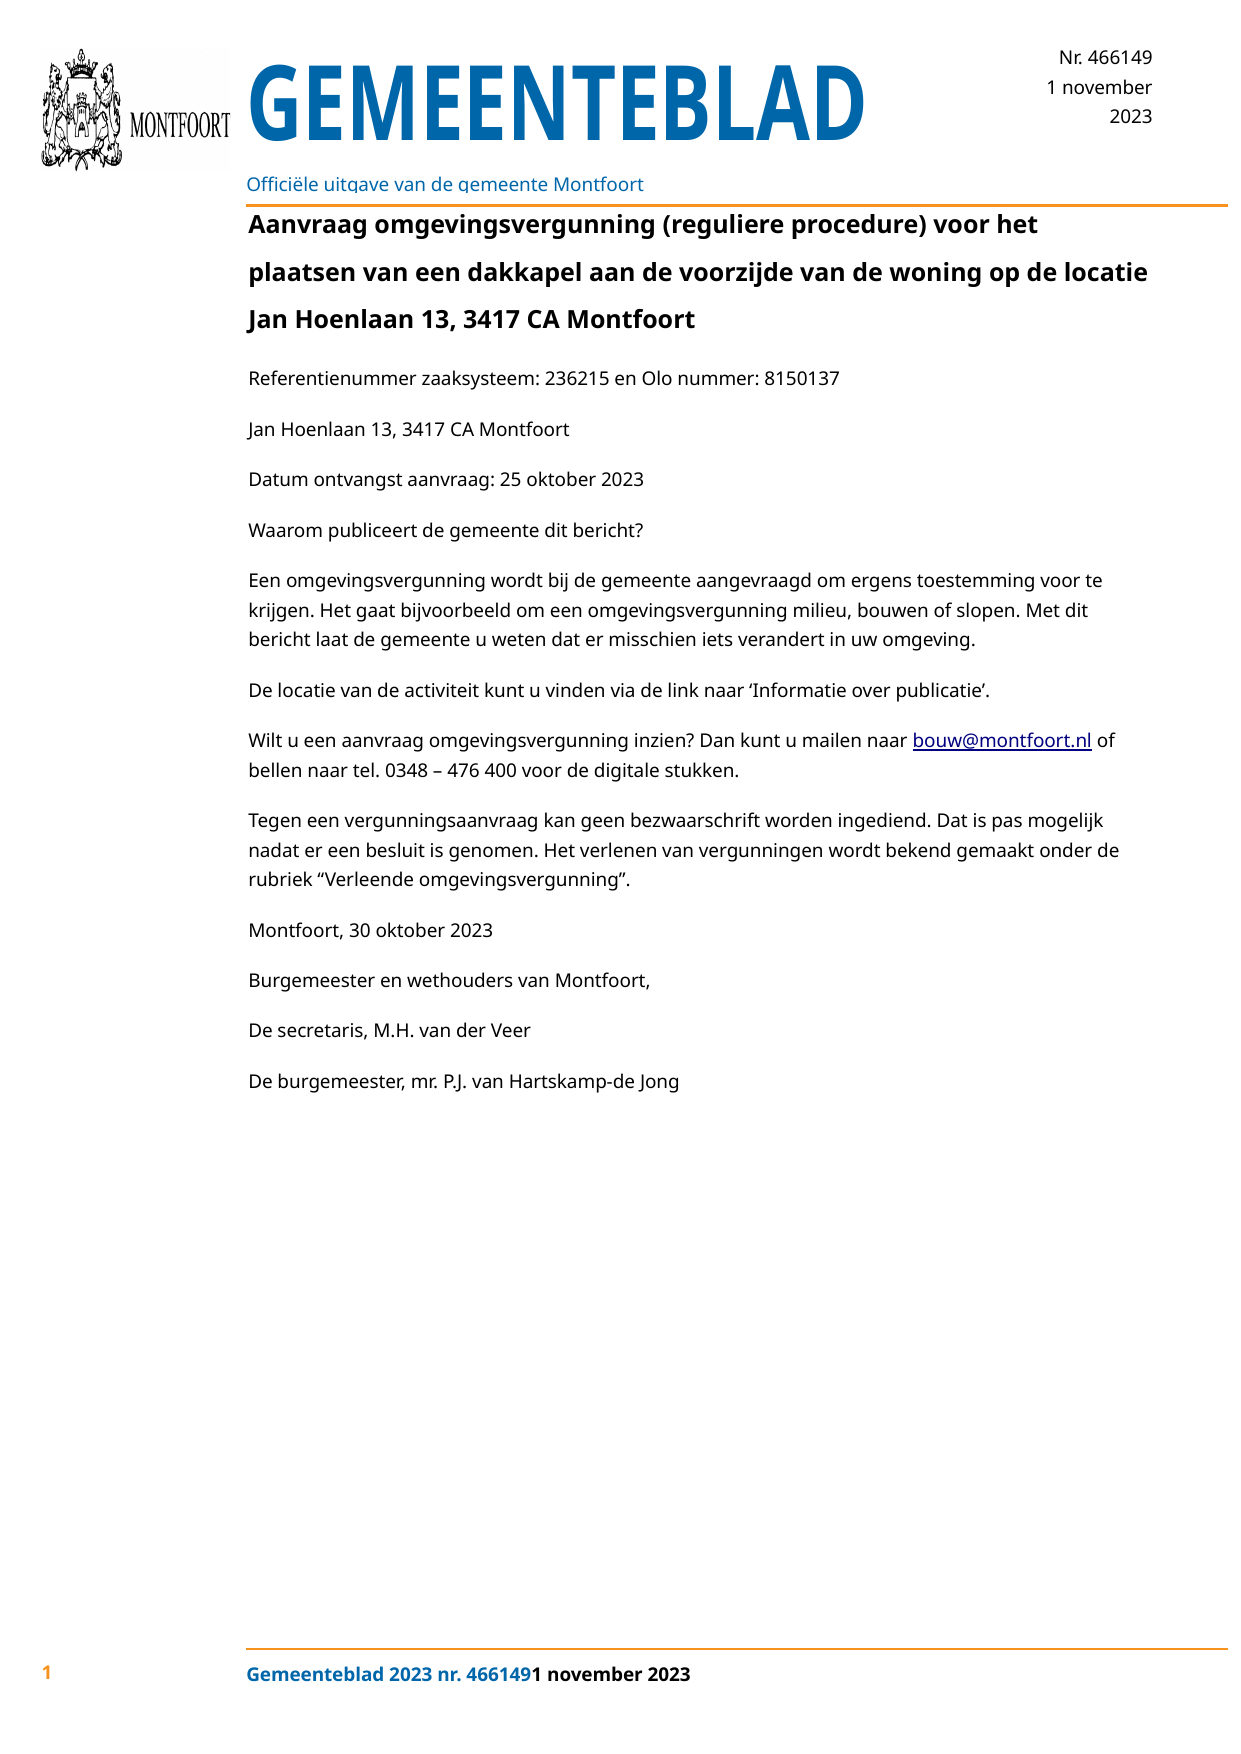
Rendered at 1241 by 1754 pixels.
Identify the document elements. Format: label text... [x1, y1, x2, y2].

text Wilt u een aanvraag omgevingsvergunning inzien? Dan kunt u mailen naar bouw@montfoort.nl of bellen naar tel. 0348 – 476 400 voor de digitale stukken. [248, 727, 1152, 782]
text Jan Hoenlaan 13, 3417 CA Montfoort [248, 416, 1152, 442]
text De burgemeester, mr. P.J. van Hartskamp-de Jong [248, 1068, 1152, 1094]
text Waarom publiceert de gemeente dit bericht? [248, 517, 1152, 542]
text Tegen een vergunningsaanvraag kan geen bezwaarschrift worden ingediend. Dat is pas mogelijk nadat er een besluit is genomen. Het verlenen van vergunningen wordt bekend gemaakt onder de rubriek “Verleende omgevingsvergunning”. [248, 807, 1152, 892]
text De locatie van de activiteit kunt u vinden via de link naar ‘Informatie over publicatie’. [248, 677, 1152, 702]
text Aanvraag omgevingsvergunning (reguliere procedure) voor het plaatsen van een dakkapel aan de voorzijde van de woning op de locatie Jan Hoenlaan 13, 3417 CA Montfoort [248, 207, 1152, 336]
text Een omgevingsvergunning wordt bij de gemeente aangevraagd om ergens toestemming voor te krijgen. Het gaat bijvoorbeeld om een omgevingsvergunning milieu, bouwen of slopen. Met dit bericht laat de gemeente u weten dat er misschien iets verandert in uw omgeving. [248, 567, 1152, 652]
text Referentienummer zaaksysteem: 236215 en Olo nummer: 8150137 [248, 366, 1152, 391]
text Burgemeester en wethouders van Montfoort, [248, 967, 1152, 993]
text Datum ontvangst aanvraag: 25 oktober 2023 [248, 466, 1152, 492]
text Montfoort, 30 oktober 2023 [248, 917, 1152, 942]
picture [41, 47, 231, 172]
text De secretaris, M.H. van der Veer [248, 1018, 1152, 1043]
